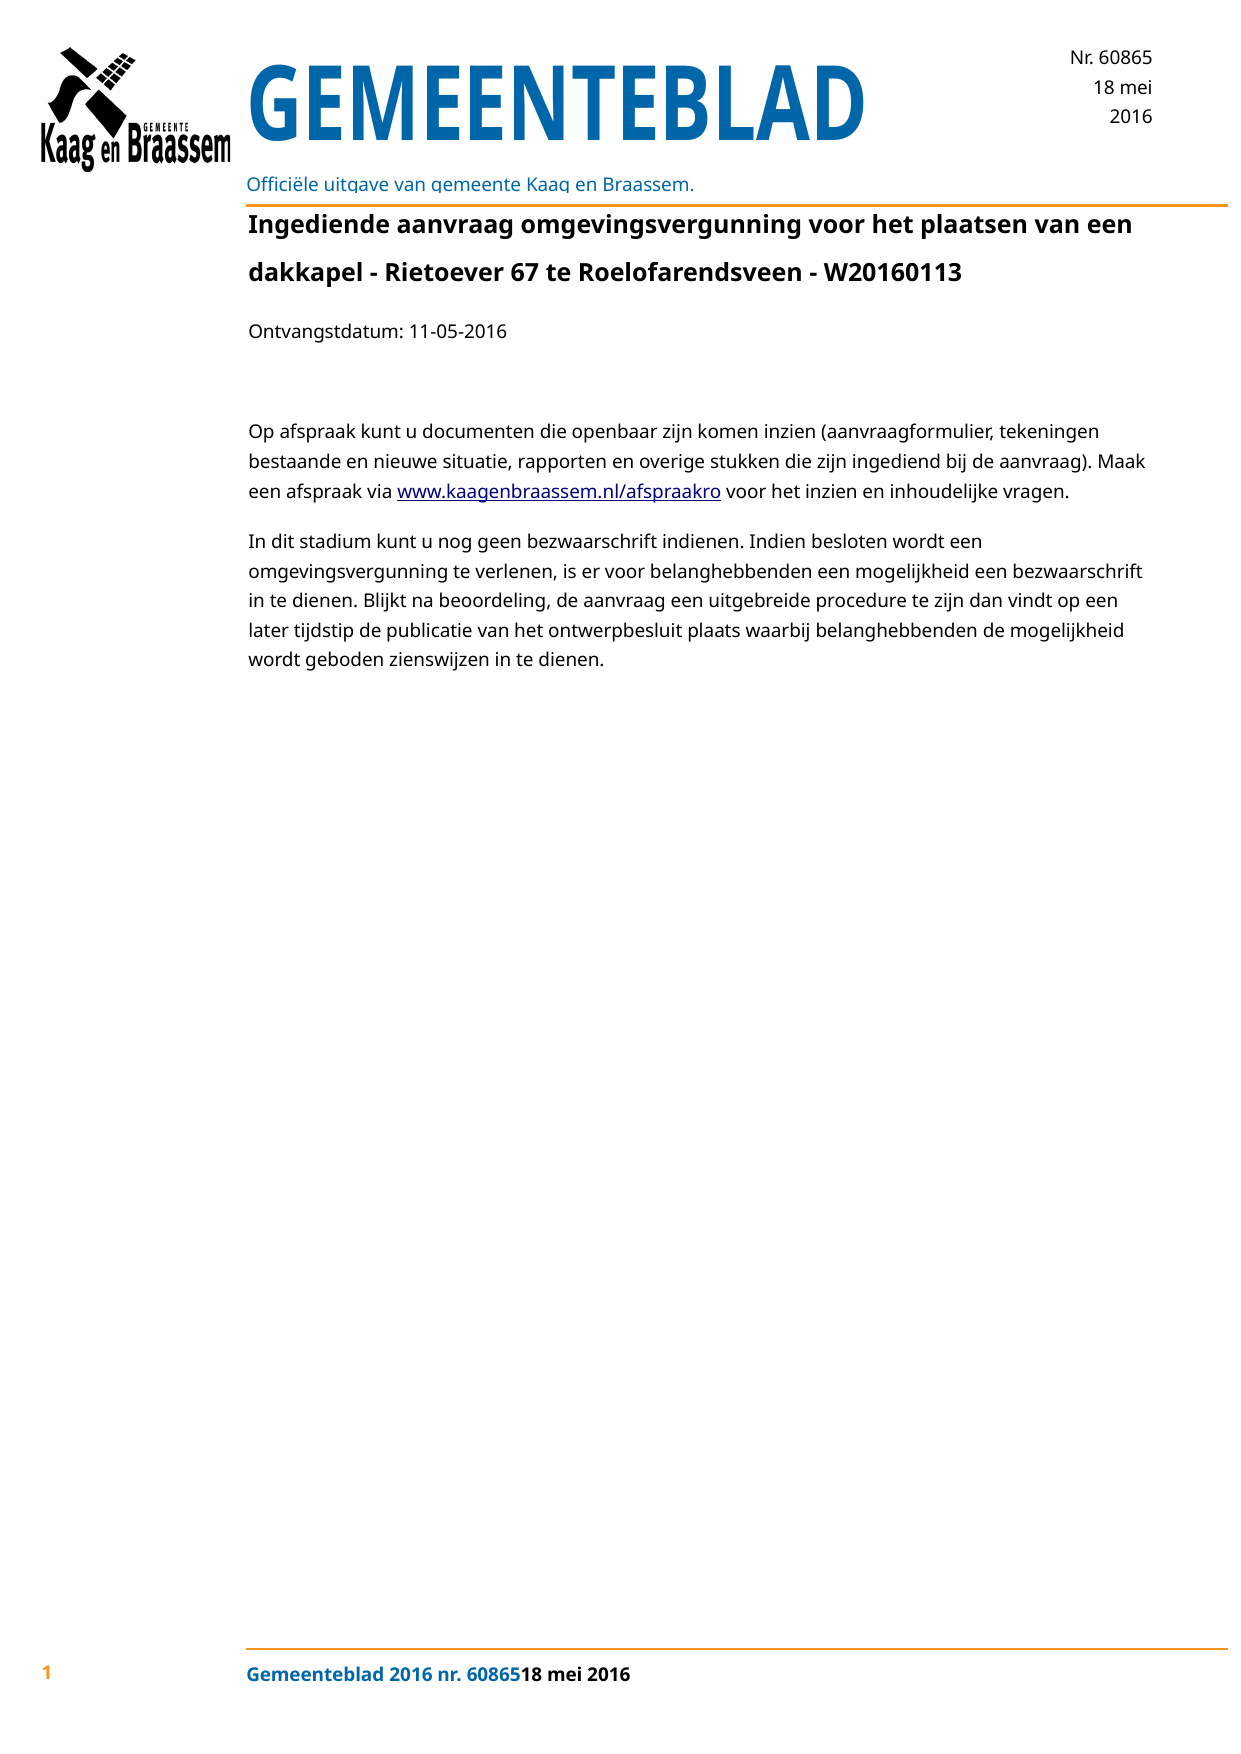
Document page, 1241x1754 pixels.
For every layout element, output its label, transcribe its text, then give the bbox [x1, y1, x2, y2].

text Op afspraak kunt u documenten die openbaar zijn komen inzien (aanvraagformulier, tekeningen bestaande en nieuwe situatie, rapporten en overige stukken die zijn ingediend bij de aanvraag). Maak een afspraak via www.kaagenbraassem.nl/afspraakro voor het inzien en inhoudelijke vragen. [248, 419, 1152, 504]
text Ingediende aanvraag omgevingsvergunning voor het plaatsen van een dakkapel - Rietoever 67 te Roelofarendsveen - W20160113 [248, 207, 1152, 288]
picture [41, 47, 231, 172]
text In dit stadium kunt u nog geen bezwaarschrift indienen. Indien besloten wordt een omgevingsvergunning te verlenen, is er voor belanghebbenden een mogelijkheid een bezwaarschrift in te dienen. Blijkt na beoordeling, de aanvraag een uitgebreide procedure te zijn dan vindt op een later tijdstip de publicatie van het ontwerpbesluit plaats waarbij belanghebbenden de mogelijkheid wordt geboden zienswijzen in te dienen. [248, 528, 1152, 672]
text Ontvangstdatum: 11-05-2016 [248, 318, 1152, 344]
